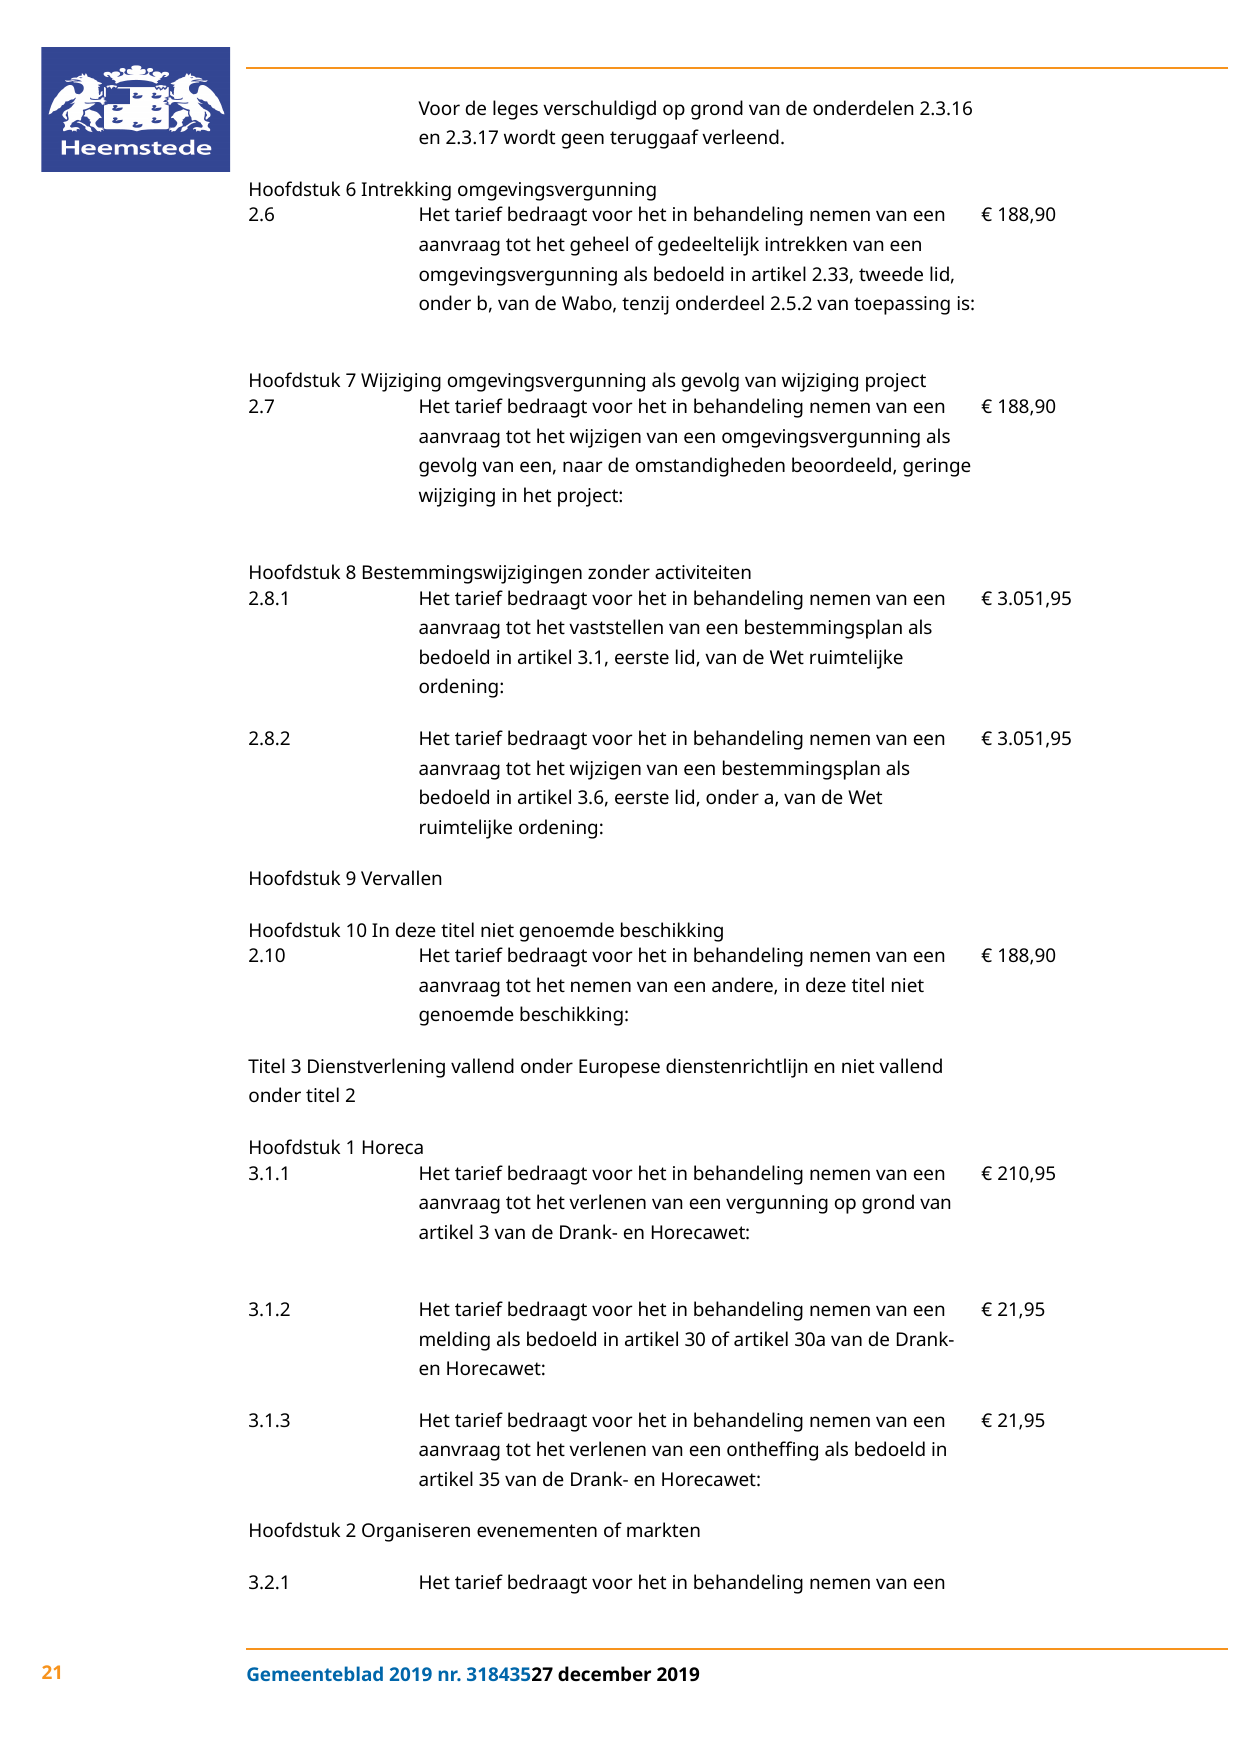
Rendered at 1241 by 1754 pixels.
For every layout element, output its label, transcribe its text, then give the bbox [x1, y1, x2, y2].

table_cell Het tarief bedraagt voor het in behandeling nemen van een aanvraag tot het verlenen van een ontheffing als bedoeld in artikel 35 van de Drank- en Horecawet: [418, 1407, 981, 1492]
table_cell Het tarief bedraagt voor het in behandeling nemen van een aanvraag tot het geheel of gedeeltelijk intrekken van een omgevingsvergunning als bedoeld in artikel 2.33, tweede lid, onder b, van de Wabo, tenzij onderdeel 2.5.2 van toepassing is: [418, 202, 981, 316]
table_cell Het tarief bedraagt voor het in behandeling nemen van een aanvraag tot het verlenen van een vergunning op grond van artikel 3 van de Drank- en Horecawet: [418, 1160, 981, 1245]
table_cell € 188,90 [981, 943, 1152, 1027]
table_cell Hoofdstuk 6 Intrekking omgevingsvergunning [248, 176, 981, 202]
table_cell 2.8.2 [248, 725, 418, 839]
table_cell € 21,95 [981, 1296, 1152, 1381]
table_cell [248, 534, 418, 559]
table_cell [248, 95, 418, 150]
table_cell [248, 508, 418, 533]
table_cell Het tarief bedraagt voor het in behandeling nemen van een aanvraag tot het wijzigen van een bestemmingsplan als bedoeld in artikel 3.6, eerste lid, onder a, van de Wet ruimtelijke ordening: [418, 725, 981, 839]
table_cell € 210,95 [981, 1160, 1152, 1245]
table_cell 2.8.1 [248, 585, 418, 699]
table_cell [981, 1569, 1152, 1595]
table_cell [981, 342, 1152, 367]
table_cell [981, 368, 1152, 393]
table_cell Hoofdstuk 1 Horeca [248, 1134, 981, 1160]
table_cell € 188,90 [981, 393, 1152, 508]
table_cell 2.6 [248, 202, 418, 316]
table_cell [981, 559, 1152, 585]
table_cell [981, 1245, 1152, 1271]
table_cell [418, 1492, 981, 1517]
table_cell [981, 1134, 1152, 1160]
table_cell [981, 1492, 1152, 1517]
table_cell € 3.051,95 [981, 585, 1152, 699]
table_cell Hoofdstuk 10 In deze titel niet genoemde beschikking [248, 917, 981, 942]
table_cell [248, 316, 418, 342]
table_cell [248, 1028, 418, 1053]
table_cell [418, 508, 981, 533]
table_cell [981, 176, 1152, 202]
table_cell [248, 840, 418, 865]
table_cell [981, 1053, 1152, 1108]
table_cell € 21,95 [981, 1407, 1152, 1492]
table_cell [418, 316, 981, 342]
table_cell [418, 1543, 981, 1569]
table_cell € 3.051,95 [981, 725, 1152, 839]
table_cell [248, 1109, 418, 1134]
picture [41, 47, 231, 172]
table_cell Het tarief bedraagt voor het in behandeling nemen van een [418, 1569, 981, 1595]
table_cell [981, 1518, 1152, 1543]
table_cell [248, 1271, 418, 1296]
table_cell [981, 95, 1152, 150]
table_cell [418, 534, 981, 559]
table_cell [418, 891, 981, 917]
table_cell [248, 891, 418, 917]
table_cell [418, 1245, 981, 1271]
table_cell Het tarief bedraagt voor het in behandeling nemen van een melding als bedoeld in artikel 30 of artikel 30a van de Drank- en Horecawet: [418, 1296, 981, 1381]
table_cell [981, 508, 1152, 533]
table_cell [418, 699, 981, 725]
table_cell Het tarief bedraagt voor het in behandeling nemen van een aanvraag tot het vaststellen van een bestemmingsplan als bedoeld in artikel 3.1, eerste lid, van de Wet ruimtelijke ordening: [418, 585, 981, 699]
table_cell [248, 150, 418, 176]
table_cell [981, 840, 1152, 865]
table_cell 3.1.3 [248, 1407, 418, 1492]
table_cell [981, 316, 1152, 342]
table_cell Het tarief bedraagt voor het in behandeling nemen van een aanvraag tot het nemen van een andere, in deze titel niet genoemde beschikking: [418, 943, 981, 1027]
table_cell [981, 1543, 1152, 1569]
table_cell [981, 891, 1152, 917]
table_cell Voor de leges verschuldigd op grond van de onderdelen 2.3.16 en 2.3.17 wordt geen teruggaaf verleend. [418, 95, 981, 150]
table_cell 3.1.2 [248, 1296, 418, 1381]
table_cell [981, 1028, 1152, 1053]
table_cell [248, 1543, 418, 1569]
table_cell Hoofdstuk 2 Organiseren evenementen of markten [248, 1518, 981, 1543]
table_cell [418, 150, 981, 176]
table_cell [981, 699, 1152, 725]
table_cell [981, 1109, 1152, 1134]
table_cell € 188,90 [981, 202, 1152, 316]
table_cell 2.7 [248, 393, 418, 508]
table_cell [418, 840, 981, 865]
table_cell [248, 1245, 418, 1271]
table_cell 3.1.1 [248, 1160, 418, 1245]
table_cell 3.2.1 [248, 1569, 418, 1595]
table_cell [248, 699, 418, 725]
table_cell [418, 1271, 981, 1296]
table_cell [418, 1028, 981, 1053]
table_cell Titel 3 Dienstverlening vallend onder Europese dienstenrichtlijn en niet vallend onder titel 2 [248, 1053, 981, 1108]
table_cell [418, 1381, 981, 1407]
table_cell [248, 1381, 418, 1407]
table_cell [981, 534, 1152, 559]
table_cell [248, 342, 418, 367]
table_cell Hoofdstuk 7 Wijziging omgevingsvergunning als gevolg van wijziging project [248, 368, 981, 393]
table_cell [981, 865, 1152, 891]
table_cell [981, 150, 1152, 176]
table_cell Hoofdstuk 9 Vervallen [248, 865, 981, 891]
table_cell 2.10 [248, 943, 418, 1027]
table_cell [248, 1492, 418, 1517]
table_cell [981, 1381, 1152, 1407]
table_cell [418, 342, 981, 367]
table_cell [981, 1271, 1152, 1296]
table_cell [418, 1109, 981, 1134]
table_cell Het tarief bedraagt voor het in behandeling nemen van een aanvraag tot het wijzigen van een omgevingsvergunning als gevolg van een, naar de omstandigheden beoordeeld, geringe wijziging in het project: [418, 393, 981, 508]
table_cell [981, 917, 1152, 942]
table_cell Hoofdstuk 8 Bestemmingswijzigingen zonder activiteiten [248, 559, 981, 585]
